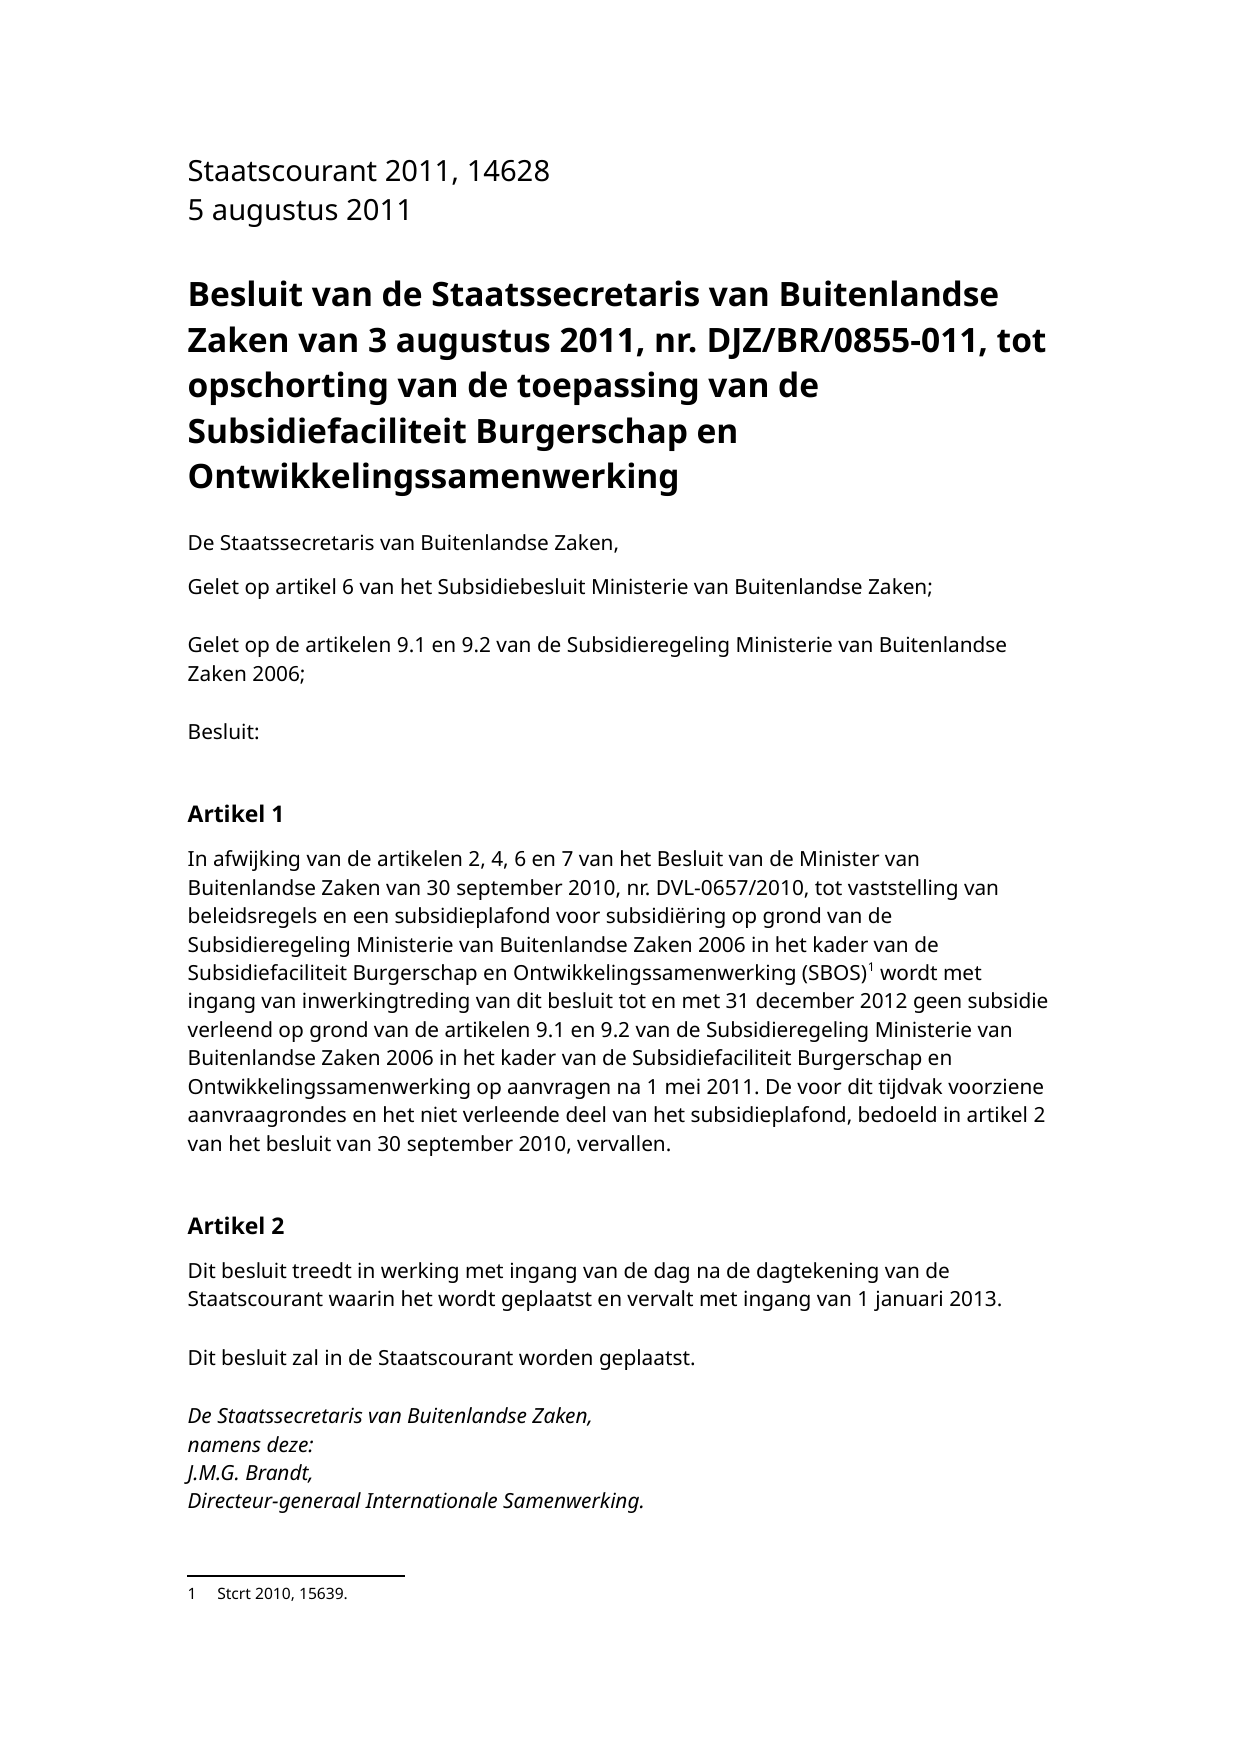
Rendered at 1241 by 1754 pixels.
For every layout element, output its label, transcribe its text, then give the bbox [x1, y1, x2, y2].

subtitle Besluit van de Staatssecretaris van Buitenlandse Zaken van 3 augustus 2011, nr. DJZ/BR/0855-011, tot opschorting van de toepassing van de Subsidiefaciliteit Burgerschap en Ontwikkelingssamenwerking [187, 271, 1053, 498]
text De Staatssecretaris van Buitenlandse Zaken, [187, 528, 1053, 557]
text Staatscourant 2011, 14628 [187, 150, 1053, 190]
text Gelet op de artikelen 9.1 en 9.2 van de Subsidieregeling Ministerie van Buitenlandse Zaken 2006; [187, 630, 1053, 687]
text Gelet op artikel 6 van het Subsidiebesluit Ministerie van Buitenlandse Zaken; [187, 572, 1053, 600]
text namens deze: [187, 1430, 1053, 1458]
text Directeur-generaal Internationale Samenwerking. [187, 1487, 1053, 1515]
text J.M.G. Brandt, [187, 1458, 1053, 1487]
text Dit besluit zal in de Staatscourant worden geplaatst. [187, 1343, 1053, 1371]
text In afwijking van de artikelen 2, 4, 6 en 7 van het Besluit van de Minister van Buitenlandse Zaken van 30 september 2010, nr. DVL-0657/2010, tot vaststelling van beleidsregels en een subsidieplafond voor subsidiëring op grond van de Subsidieregeling Ministerie van Buitenlandse Zaken 2006 in het kader van de Subsidiefaciliteit Burgerschap en Ontwikkelingssamenwerking (SBOS) wordt met ingang van inwerkingtreding van dit besluit tot en met 31 december 2012 geen subsidie verleend op grond van de artikelen 9.1 en 9.2 van de Subsidieregeling Ministerie van Buitenlandse Zaken 2006 in het kader van de Subsidiefaciliteit Burgerschap en Ontwikkelingssamenwerking op aanvragen na 1 mei 2011. De voor dit tijdvak voorziene aanvraagrondes en het niet verleende deel van het subsidieplafond, bedoeld in artikel 2 van het besluit van 30 september 2010, vervallen. [187, 844, 1053, 1157]
subtitle Artikel 2 [187, 1210, 1053, 1241]
text Besluit: [187, 717, 1053, 746]
subtitle Artikel 1 [187, 798, 1053, 829]
text De Staatssecretaris van Buitenlandse Zaken, [187, 1401, 1053, 1430]
text Dit besluit treedt in werking met ingang van de dag na de dagtekening van de Staatscourant waarin het wordt geplaatst en vervalt met ingang van 1 januari 2013. [187, 1256, 1053, 1313]
text Stcrt 2010, 15639. [187, 1575, 1053, 1604]
text 5 augustus 2011 [187, 190, 1053, 229]
